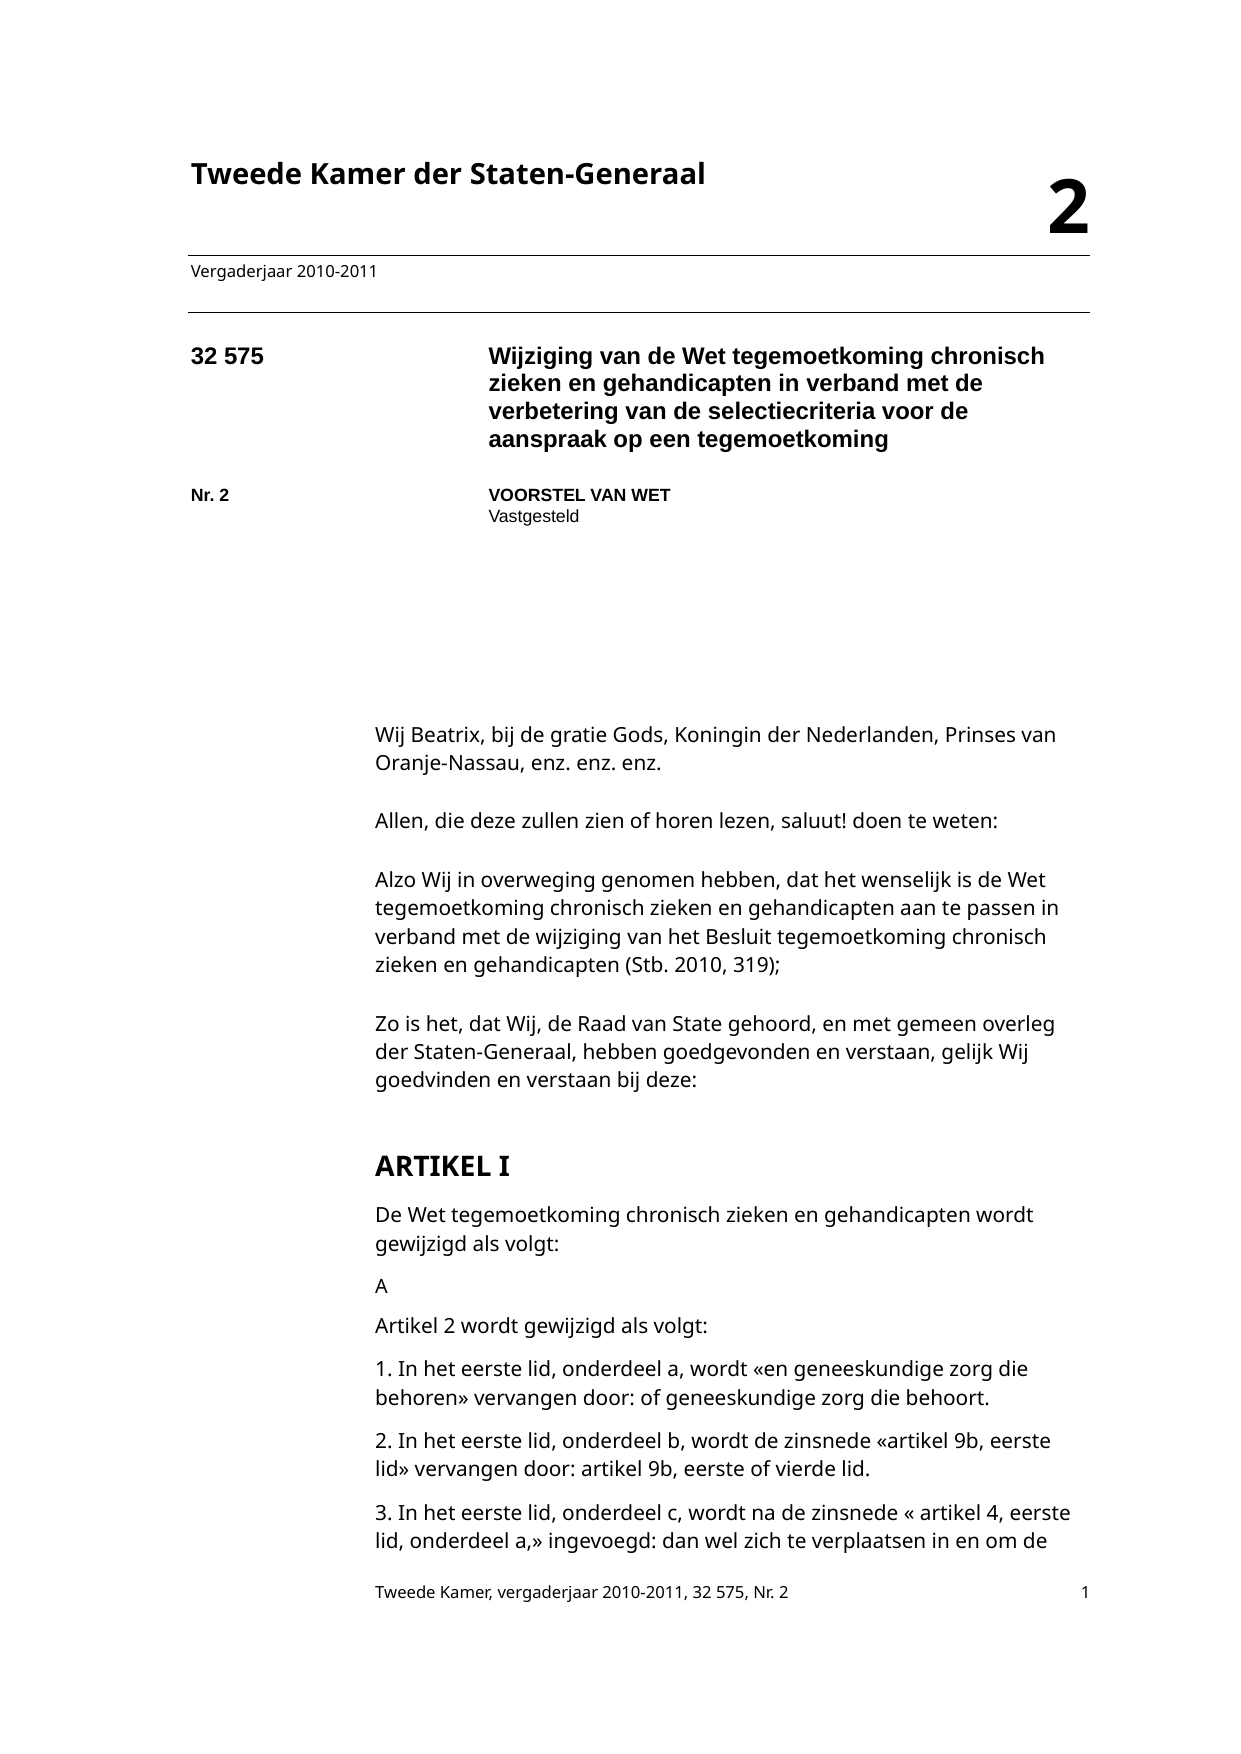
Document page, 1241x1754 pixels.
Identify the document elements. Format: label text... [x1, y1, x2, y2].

text 1. In het eerste lid, onderdeel a, wordt «en geneeskundige zorg die behoren» vervangen door: of geneeskundige zorg die behoort. [375, 1354, 1090, 1411]
table_cell [188, 313, 485, 339]
table_cell Nr. 2 [188, 482, 485, 601]
text A [375, 1272, 1090, 1299]
text 3. In het eerste lid, onderdeel c, wordt na de zinsnede « artikel 4, eerste lid, onderdeel a,» ingevoegd: dan wel zich te verplaatsen in en om de [375, 1498, 1090, 1555]
table_header 2 [910, 150, 1090, 255]
table_cell [485, 256, 1090, 312]
table_cell 32 575 [188, 339, 485, 482]
text De Wet tegemoetkoming chronisch zieken en gehandicapten wordt gewijzigd als volgt: [375, 1200, 1090, 1257]
table_cell Wijziging van de Wet tegemoetkoming chronisch zieken en gehandicapten in verband met de verbetering van de selectiecriteria voor de aanspraak op een tegemoetkoming [485, 339, 1090, 482]
table_cell Vergaderjaar 2010-2011 [188, 256, 485, 312]
text Alzo Wij in overweging genomen hebben, dat het wenselijk is de Wet tegemoetkoming chronisch zieken en gehandicapten aan te passen in verband met de wijziging van het Besluit tegemoetkoming chronisch zieken en gehandicapten (Stb. 2010, 319); [375, 865, 1090, 979]
text 2. In het eerste lid, onderdeel b, wordt de zinsnede «artikel 9b, eerste lid» vervangen door: artikel 9b, eerste of vierde lid. [375, 1426, 1090, 1483]
text Wij Beatrix, bij de gratie Gods, Koningin der Nederlanden, Prinses van Oranje-Nassau, enz. enz. enz. [375, 720, 1090, 777]
table_cell [485, 313, 1090, 339]
text Artikel 2 wordt gewijzigd als volgt: [375, 1311, 1090, 1339]
text Allen, die deze zullen zien of horen lezen, saluut! doen te weten: [375, 807, 1090, 835]
table_cell VOORSTEL VAN WET Vastgesteld [485, 482, 1090, 601]
table_header Tweede Kamer der Staten-Generaal [188, 150, 909, 255]
subtitle ARTIKEL I [375, 1147, 1090, 1185]
text Zo is het, dat Wij, de Raad van State gehoord, en met gemeen overleg der Staten-Generaal, hebben goedgevonden en verstaan, gelijk Wij goedvinden en verstaan bij deze: [375, 1009, 1090, 1094]
